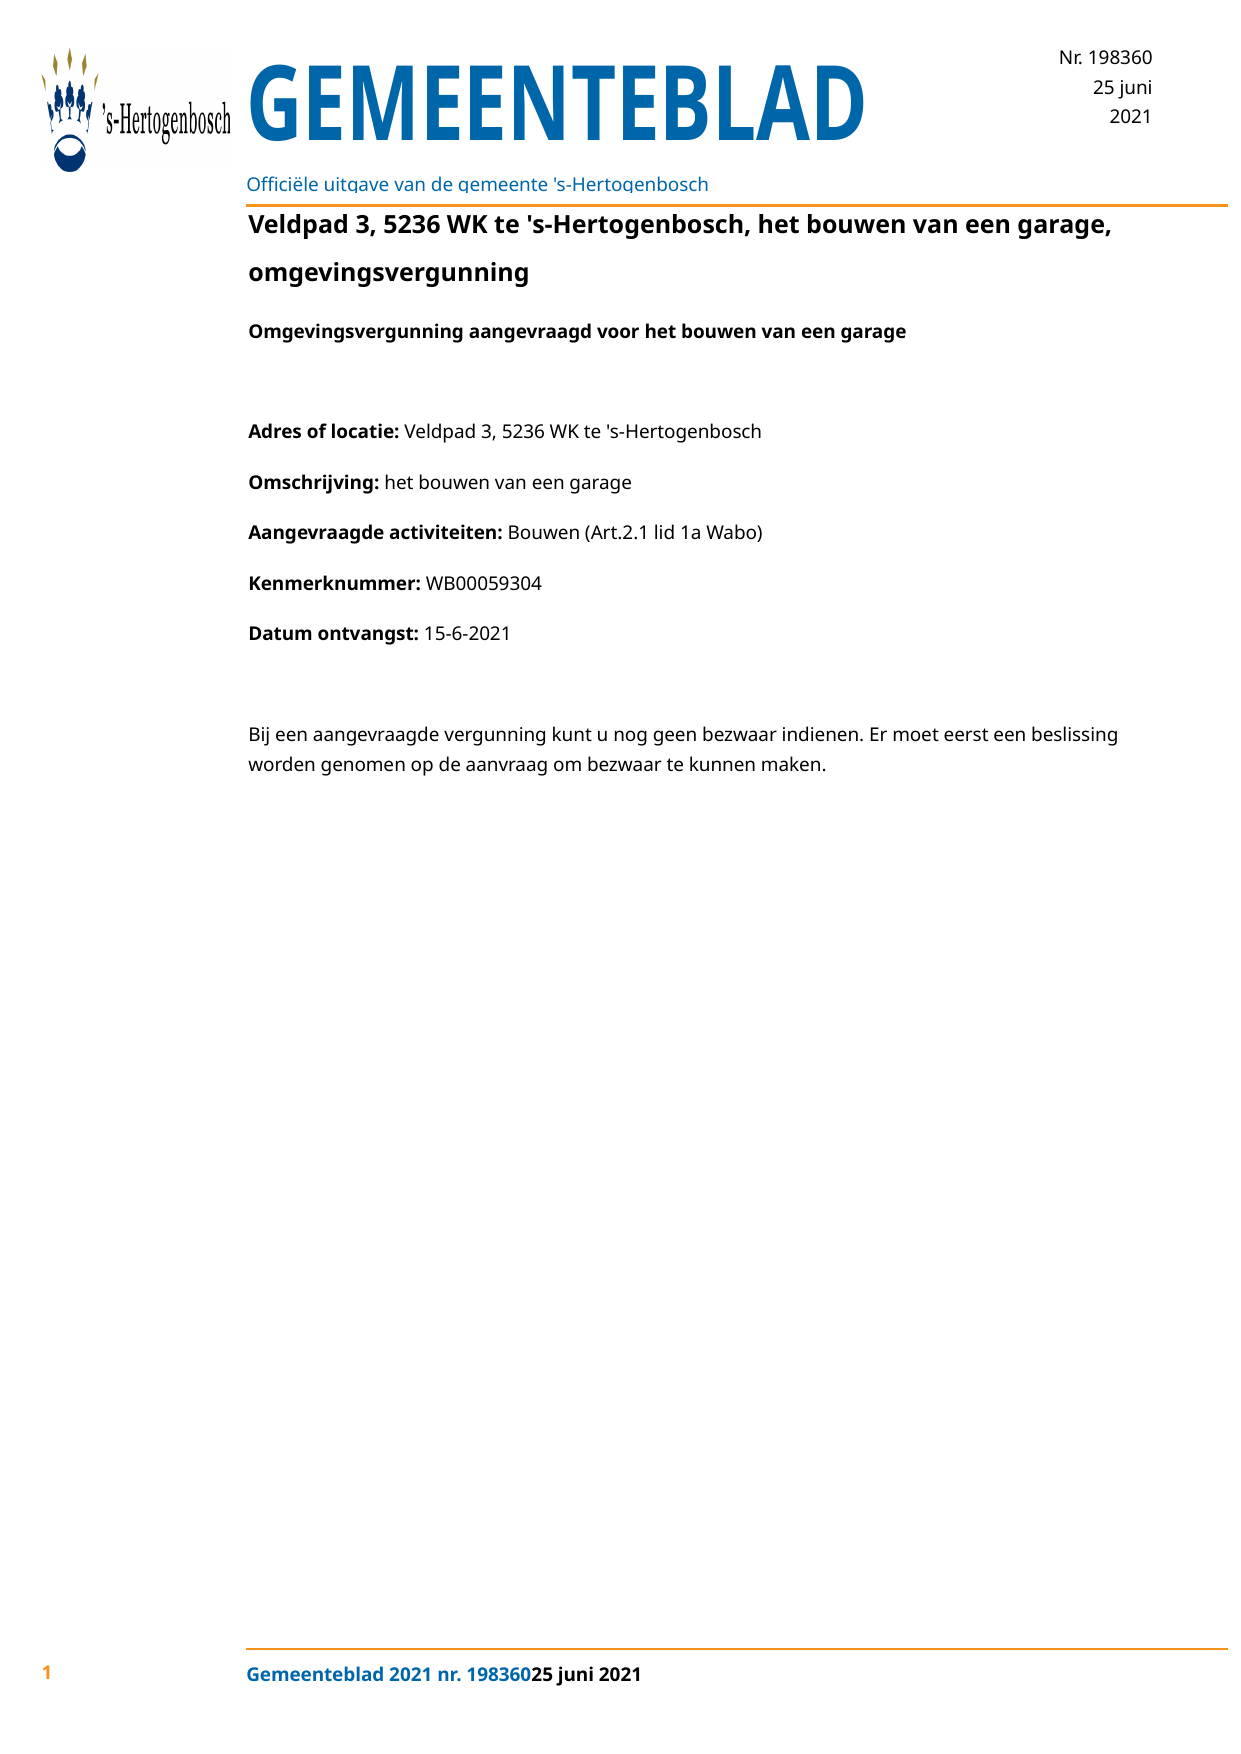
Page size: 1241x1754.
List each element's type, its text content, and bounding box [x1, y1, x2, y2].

picture [41, 47, 231, 172]
text Adres of locatie: Veldpad 3, 5236 WK te 's-Hertogenbosch [248, 419, 1152, 444]
text Omgevingsvergunning aangevraagd voor het bouwen van een garage [248, 318, 1152, 344]
text Datum ontvangst: 15-6-2021 [248, 620, 1152, 646]
text Bij een aangevraagde vergunning kunt u nog geen bezwaar indienen. Er moet eerst een beslissing worden genomen op de aanvraag om bezwaar te kunnen maken. [248, 721, 1152, 777]
text Veldpad 3, 5236 WK te 's-Hertogenbosch, het bouwen van een garage, omgevingsvergunning [248, 207, 1152, 288]
text Kenmerknummer: WB00059304 [248, 570, 1152, 596]
text Aangevraagde activiteiten: Bouwen (Art.2.1 lid 1a Wabo) [248, 519, 1152, 545]
text Omschrijving: het bouwen van een garage [248, 469, 1152, 495]
